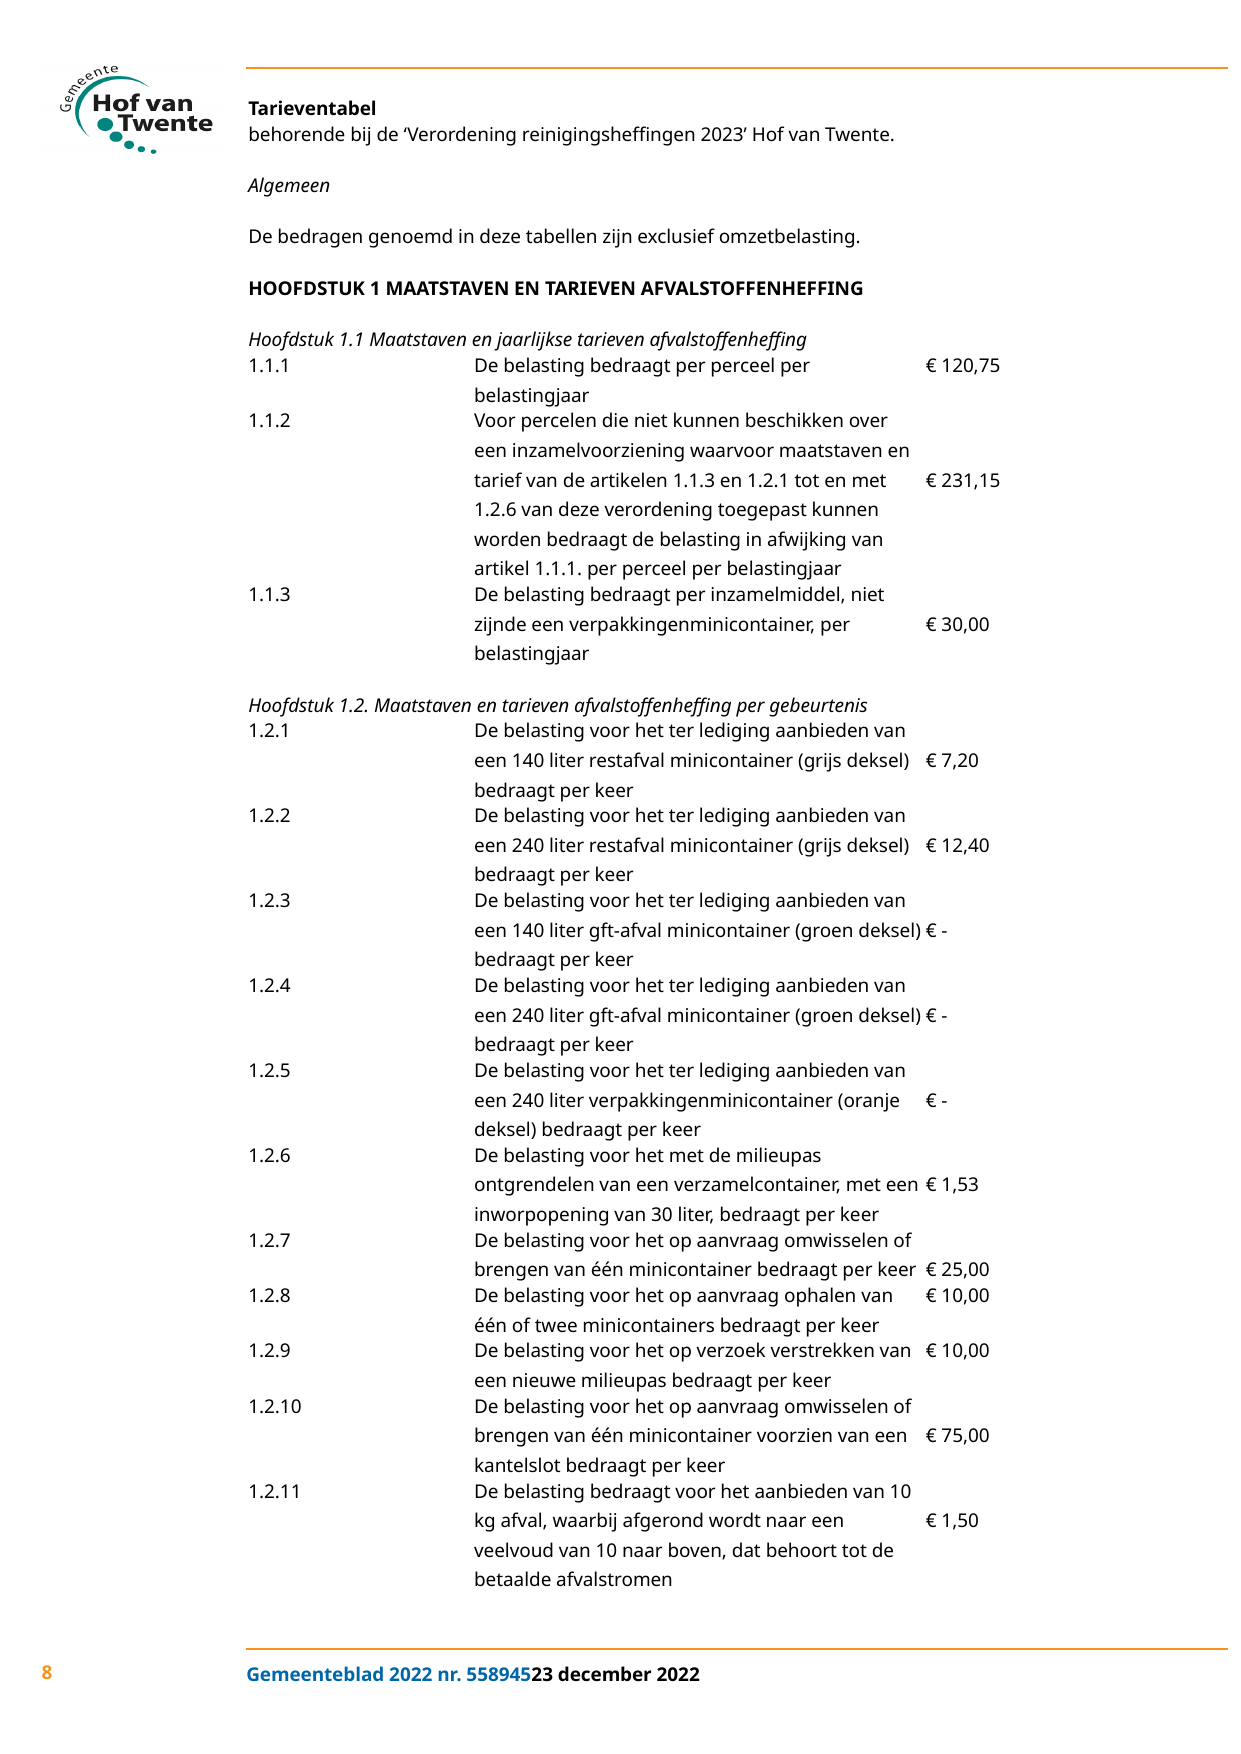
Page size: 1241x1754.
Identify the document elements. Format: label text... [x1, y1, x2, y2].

table_cell Hoofdstuk 1.1 Maatstaven en jaarlijkse tarieven afvalstoffenheffing [248, 327, 926, 352]
table_cell € - [926, 972, 1152, 1057]
table_cell 1.2.8 [248, 1282, 474, 1338]
table_cell [926, 327, 1152, 352]
table_cell HOOFDSTUK 1 MAATSTAVEN EN TARIEVEN AFVALSTOFFENHEFFING [248, 275, 926, 301]
table_cell [248, 249, 700, 275]
table_cell € - [926, 888, 1152, 972]
table_cell 1.1.1 [248, 352, 474, 408]
table_cell € 120,75 [926, 352, 1152, 408]
table_cell De belasting voor het ter lediging aanbieden van een 240 liter verpakkingenminicontainer (oranje deksel) bedraagt per keer [474, 1057, 926, 1142]
table_cell [926, 249, 1152, 275]
table_cell 1.2.2 [248, 803, 474, 887]
table_cell € - [926, 1057, 1152, 1142]
table_cell 1.2.9 [248, 1338, 474, 1393]
table_cell € 1,50 [926, 1478, 1152, 1592]
table_cell € 10,00 [926, 1282, 1152, 1338]
table_cell De belasting bedraagt per perceel per belastingjaar [474, 352, 926, 408]
table_cell Hoofdstuk 1.2. Maatstaven en tarieven afvalstoffenheffing per gebeurtenis [248, 692, 926, 718]
table_cell [248, 666, 474, 692]
table_cell De belasting bedraagt voor het aanbieden van 10 kg afval, waarbij afgerond wordt naar een veelvoud van 10 naar boven, dat behoort tot de betaalde afvalstromen [474, 1478, 926, 1592]
table_cell [474, 666, 926, 692]
table_cell De belasting voor het op aanvraag ophalen van één of twee minicontainers bedraagt per keer [474, 1282, 926, 1338]
table_cell 1.2.4 [248, 972, 474, 1057]
table_cell behorende bij de ‘Verordening reinigingsheffingen 2023’ Hof van Twente. [248, 121, 926, 146]
table_cell 1.2.11 [248, 1478, 474, 1592]
table_cell [926, 692, 1152, 718]
table_cell De bedragen genoemd in deze tabellen zijn exclusief omzetbelasting. [248, 224, 926, 249]
table_cell 1.2.3 [248, 888, 474, 972]
table_cell De belasting voor het ter lediging aanbieden van een 240 liter restafval minicontainer (grijs deksel) bedraagt per keer [474, 803, 926, 887]
table_cell [926, 301, 1152, 327]
table_cell De belasting voor het ter lediging aanbieden van een 140 liter gft‑afval minicontainer (groen deksel) bedraagt per keer [474, 888, 926, 972]
table_cell [248, 146, 700, 172]
table_cell [700, 301, 926, 327]
table_cell 1.2.7 [248, 1227, 474, 1282]
table_header Tarieventabel [248, 95, 926, 121]
table_cell De belasting voor het op aanvraag omwisselen of brengen van één minicontainer voorzien van een kantelslot bedraagt per keer [474, 1393, 926, 1478]
table_cell [926, 275, 1152, 301]
table_cell [926, 666, 1152, 692]
table_cell € 30,00 [926, 581, 1152, 666]
table_cell [926, 172, 1152, 198]
table_cell € 75,00 [926, 1393, 1152, 1478]
table_header [926, 95, 1152, 121]
table_cell € 12,40 [926, 803, 1152, 887]
table_cell De belasting bedraagt per inzamelmiddel, niet zijnde een verpakkingenminicontainer, per belastingjaar [474, 581, 926, 666]
table_cell € 231,15 [926, 408, 1152, 581]
table_cell De belasting voor het op verzoek verstrekken van een nieuwe milieupas bedraagt per keer [474, 1338, 926, 1393]
table_cell 1.2.6 [248, 1142, 474, 1227]
table_cell [700, 249, 926, 275]
table_cell 1.1.2 [248, 408, 474, 581]
table_cell € 10,00 [926, 1338, 1152, 1393]
table_cell [926, 198, 1152, 224]
table_cell Algemeen [248, 172, 926, 198]
table_cell [926, 224, 1152, 249]
table_cell 1.2.10 [248, 1393, 474, 1478]
table_cell € 25,00 [926, 1227, 1152, 1282]
table_cell 1.2.1 [248, 718, 474, 802]
table_cell [700, 146, 926, 172]
table_cell De belasting voor het ter lediging aanbieden van een 140 liter restafval minicontainer (grijs deksel) bedraagt per keer [474, 718, 926, 802]
table_cell [248, 301, 700, 327]
table_cell [248, 198, 700, 224]
table_cell [926, 146, 1152, 172]
table_cell [926, 121, 1152, 146]
table_cell € 7,20 [926, 718, 1152, 802]
table_cell De belasting voor het met de milieupas ontgrendelen van een verzamelcontainer, met een inworpopening van 30 liter, bedraagt per keer [474, 1142, 926, 1227]
table_cell Voor percelen die niet kunnen beschikken over een inzamelvoorziening waarvoor maatstaven en tarief van de artikelen 1.1.3 en 1.2.1 tot en met 1.2.6 van deze verordening toegepast kunnen worden bedraagt de belasting in afwijking van artikel 1.1.1. per perceel per belastingjaar [474, 408, 926, 581]
table_cell 1.1.3 [248, 581, 474, 666]
table_cell [700, 198, 926, 224]
table_cell 1.2.5 [248, 1057, 474, 1142]
table_cell € 1,53 [926, 1142, 1152, 1227]
table_cell De belasting voor het ter lediging aanbieden van een 240 liter gft‑afval minicontainer (groen deksel) bedraagt per keer [474, 972, 926, 1057]
table_cell De belasting voor het op aanvraag omwisselen of brengen van één minicontainer bedraagt per keer [474, 1227, 926, 1282]
picture [41, 47, 231, 172]
